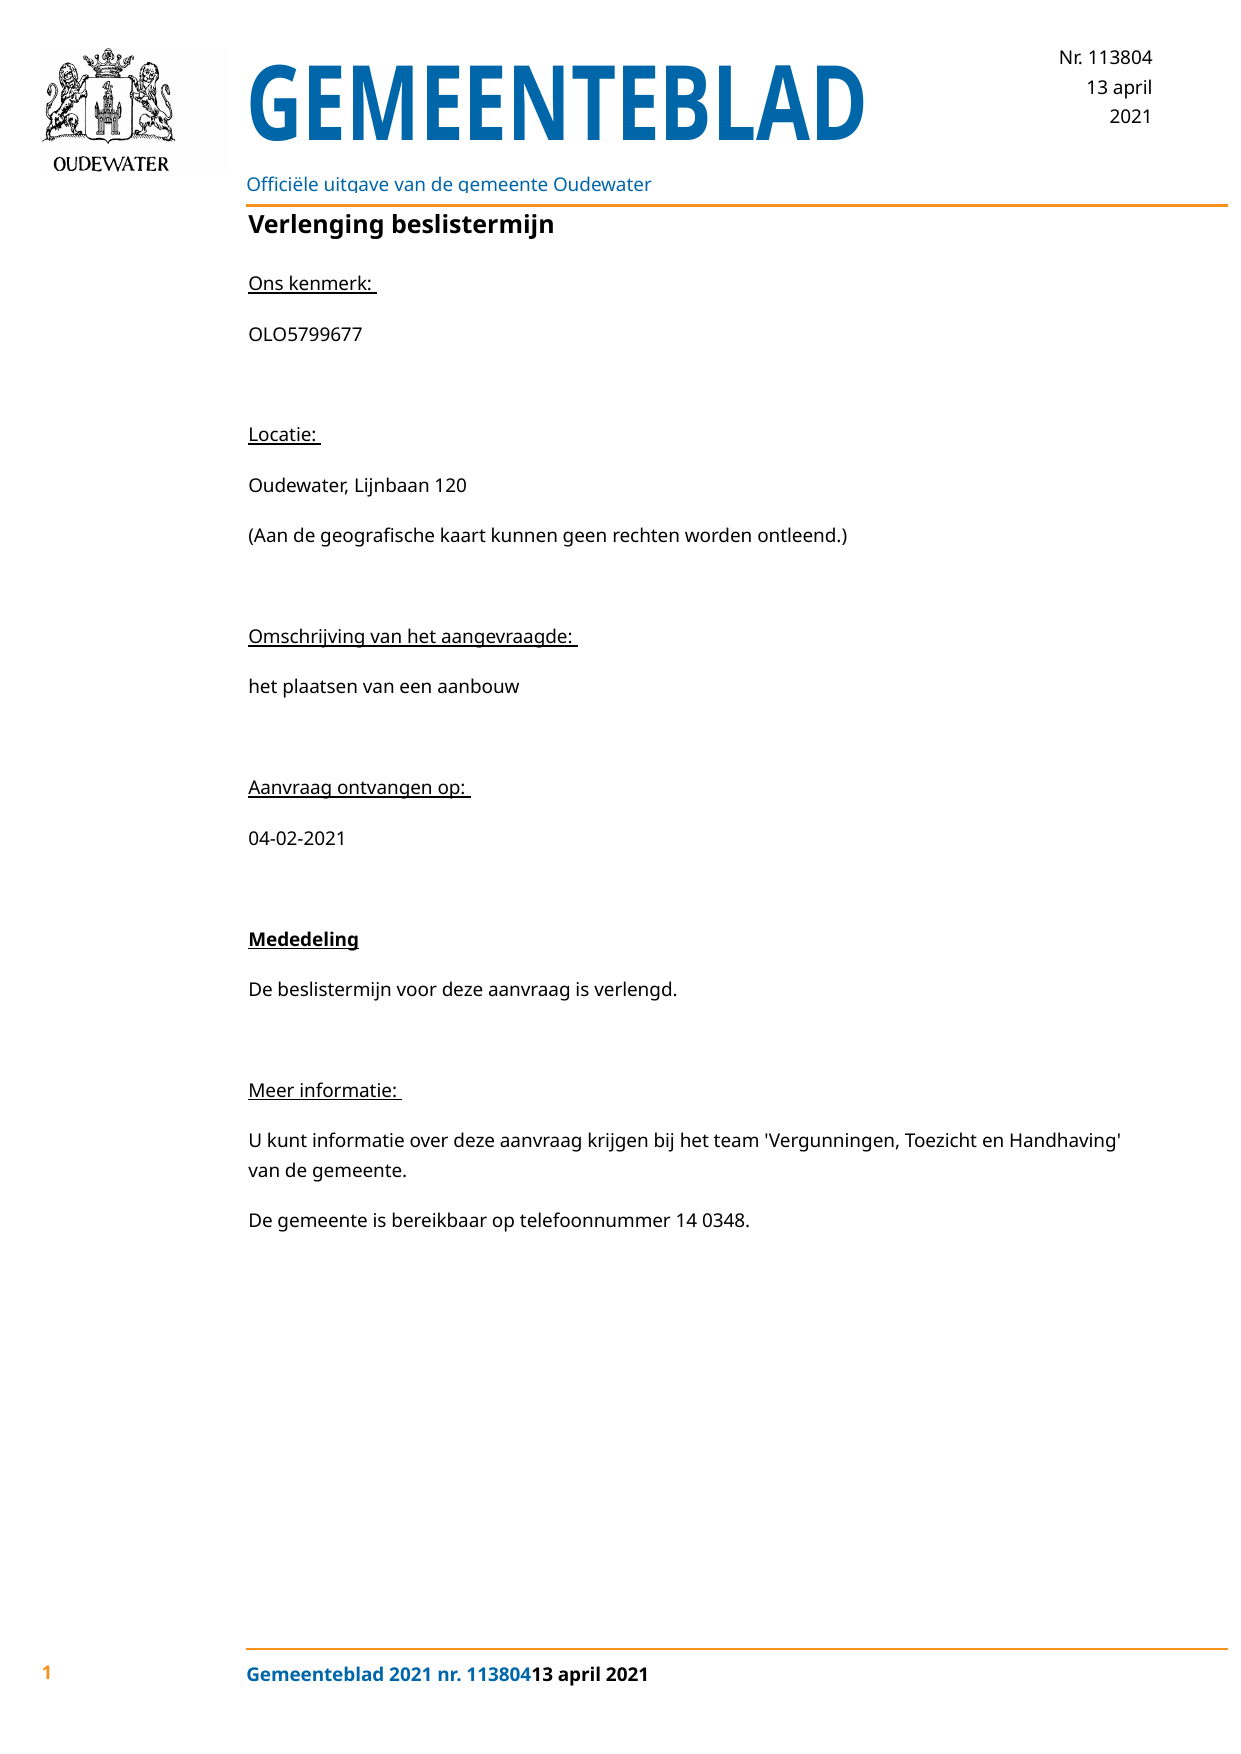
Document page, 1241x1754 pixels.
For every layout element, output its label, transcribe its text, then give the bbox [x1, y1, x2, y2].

text Oudewater, Lijnbaan 120 [248, 472, 1152, 498]
text Verlenging beslistermijn [248, 207, 1152, 241]
text Omschrijving van het aangevraagde: [248, 623, 1152, 649]
text Aanvraag ontvangen op: [248, 774, 1152, 800]
text Locatie: [248, 422, 1152, 447]
text Meer informatie: [248, 1077, 1152, 1103]
text (Aan de geografische kaart kunnen geen rechten worden ontleend.) [248, 522, 1152, 548]
picture [41, 47, 231, 172]
text Mededeling [248, 926, 1152, 951]
text Ons kenmerk: [248, 270, 1152, 296]
text het plaatsen van een aanbouw [248, 674, 1152, 699]
text 04-02-2021 [248, 825, 1152, 851]
text De beslistermijn voor deze aanvraag is verlengd. [248, 976, 1152, 1002]
text U kunt informatie over deze aanvraag krijgen bij het team 'Vergunningen, Toezicht en Handhaving' van de gemeente. [248, 1127, 1152, 1183]
text OLO5799677 [248, 321, 1152, 346]
text De gemeente is bereikbaar op telefoonnummer 14 0348. [248, 1207, 1152, 1233]
